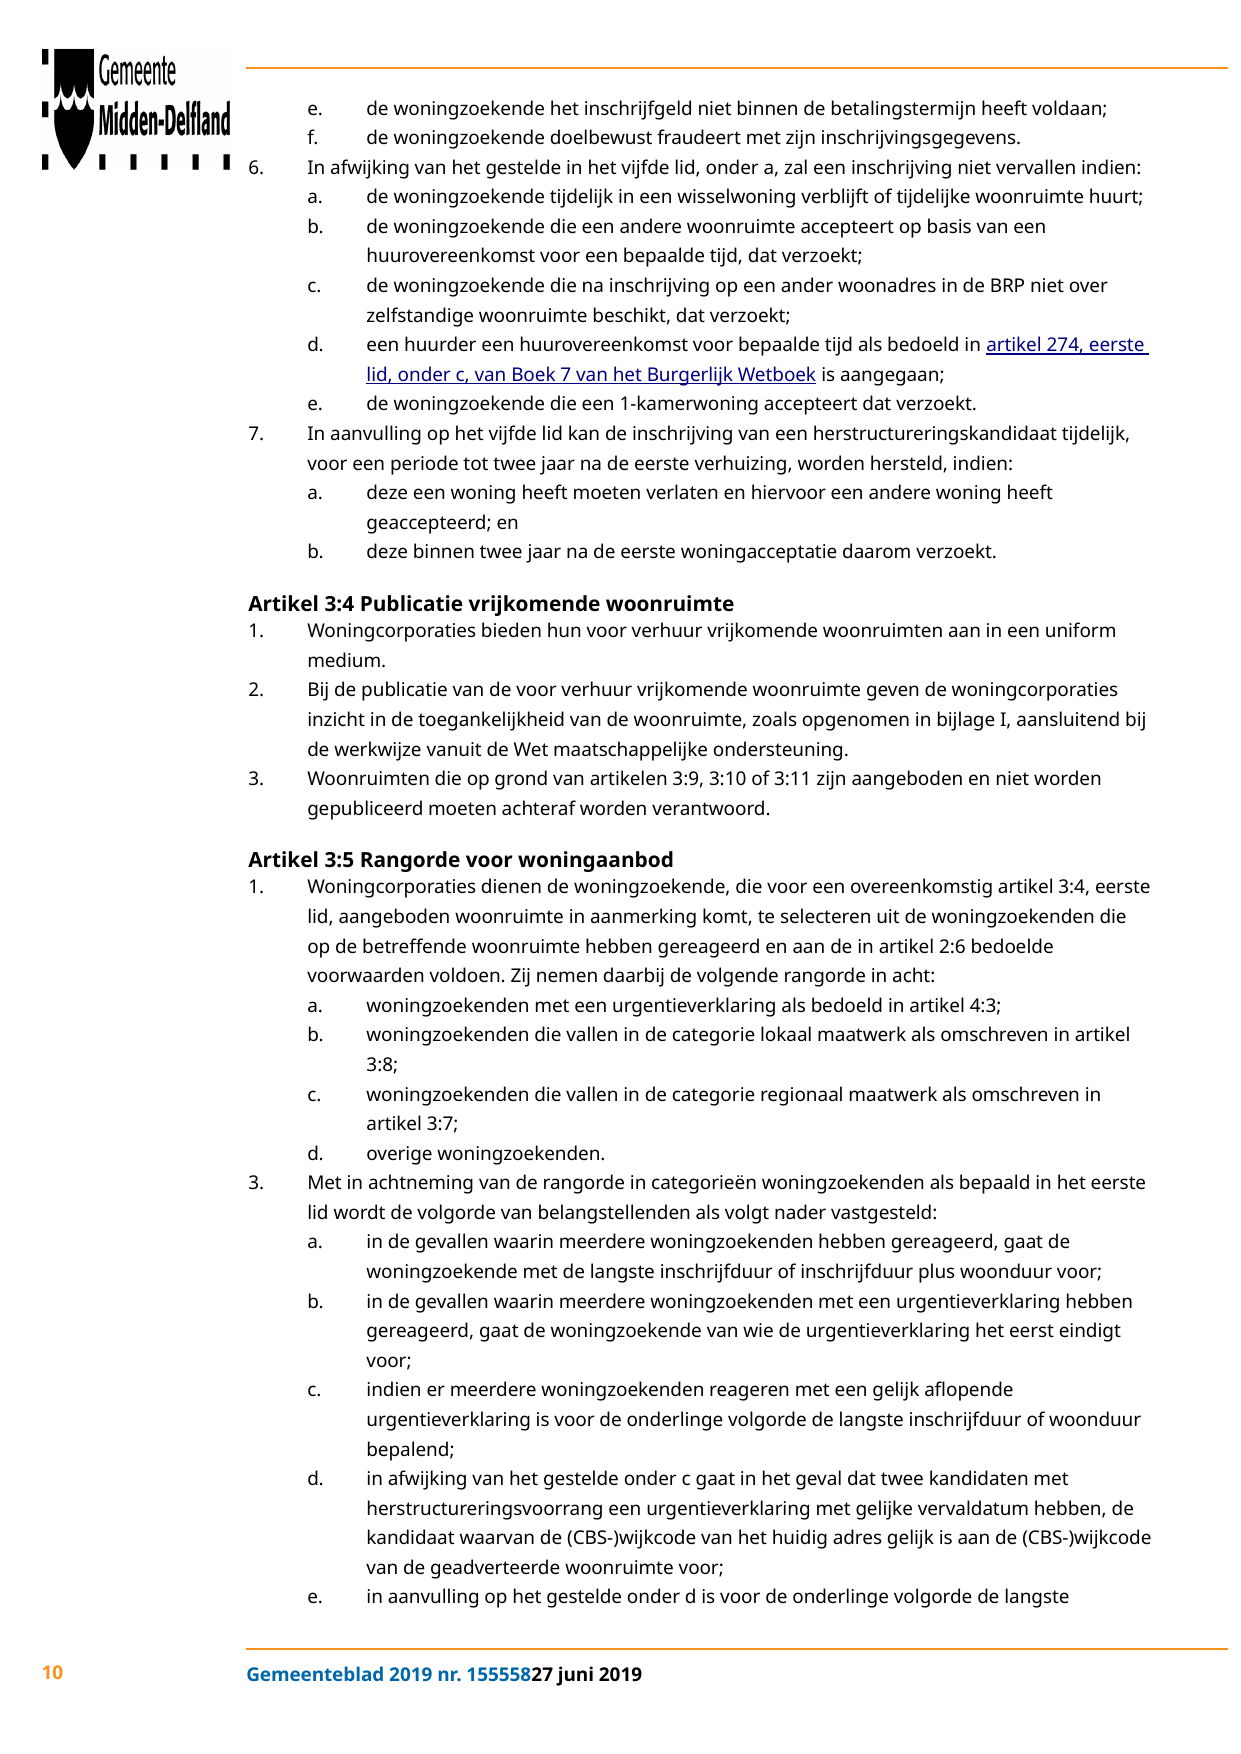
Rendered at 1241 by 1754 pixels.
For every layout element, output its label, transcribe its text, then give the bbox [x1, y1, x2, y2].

list Woningcorporaties bieden hun voor verhuur vrijkomende woonruimten aan in een uniform medium. [248, 617, 1152, 673]
list woningzoekenden die vallen in de categorie lokaal maatwerk als omschreven in artikel 3:8; [307, 1022, 1152, 1077]
text Artikel 3:4 Publicatie vrijkomende woonruimte [248, 589, 1152, 617]
list Woningcorporaties dienen de woningzoekende, die voor een overeenkomstig artikel 3:4, eerste lid, aangeboden woonruimte in aanmerking komt, te selecteren uit de woningzoekenden die op de betreffende woonruimte hebben gereageerd en aan de in artikel 2:6 bedoelde voorwaarden voldoen. Zij nemen daarbij de volgende rangorde in acht: [248, 874, 1152, 988]
list de woningzoekende die een andere woonruimte accepteert op basis van een huurovereenkomst voor een bepaalde tijd, dat verzoekt; [307, 213, 1152, 268]
list de woningzoekende het inschrijfgeld niet binnen de betalingstermijn heeft voldaan; [307, 95, 1152, 121]
text Artikel 3:5 Rangorde voor woningaanbod [248, 845, 1152, 874]
list in afwijking van het gestelde onder c gaat in het geval dat twee kandidaten met herstructureringsvoorrang een urgentieverklaring met gelijke vervaldatum hebben, de kandidaat waarvan de (CBS-)wijkcode van het huidig adres gelijk is aan de (CBS-)wijkcode van de geadverteerde woonruimte voor; [307, 1465, 1152, 1580]
list in aanvulling op het gestelde onder d is voor de onderlinge volgorde de langste [307, 1584, 1152, 1609]
list woningzoekenden die vallen in de categorie regionaal maatwerk als omschreven in artikel 3:7; [307, 1081, 1152, 1136]
list Woonruimten die op grond van artikelen 3:9, 3:10 of 3:11 zijn aangeboden en niet worden gepubliceerd moeten achteraf worden verantwoord. [248, 765, 1152, 821]
list in de gevallen waarin meerdere woningzoekenden met een urgentieverklaring hebben gereageerd, gaat de woningzoekende van wie de urgentieverklaring het eerst eindigt voor; [307, 1288, 1152, 1373]
list deze binnen twee jaar na de eerste woningacceptatie daarom verzoekt. [307, 538, 1152, 564]
list overige woningzoekenden. [307, 1140, 1152, 1166]
list Met in achtneming van de rangorde in categorieën woningzoekenden als bepaald in het eerste lid wordt de volgorde van belangstellenden als volgt nader vastgesteld: [248, 1169, 1152, 1225]
list deze een woning heeft moeten verlaten en hiervoor een andere woning heeft geaccepteerd; en [307, 479, 1152, 535]
list In aanvulling op het vijfde lid kan de inschrijving van een herstructureringskandidaat tijdelijk, voor een periode tot twee jaar na de eerste verhuizing, worden hersteld, indien: [248, 420, 1152, 476]
list In afwijking van het gestelde in het vijfde lid, onder a, zal een inschrijving niet vervallen indien: [248, 154, 1152, 180]
list de woningzoekende die na inschrijving op een ander woonadres in de BRP niet over zelfstandige woonruimte beschikt, dat verzoekt; [307, 272, 1152, 328]
list de woningzoekende tijdelijk in een wisselwoning verblijft of tijdelijke woonruimte huurt; [307, 183, 1152, 209]
list de woningzoekende die een 1-kamerwoning accepteert dat verzoekt. [307, 391, 1152, 416]
list indien er meerdere woningzoekenden reageren met een gelijk aflopende urgentieverklaring is voor de onderlinge volgorde de langste inschrijfduur of woonduur bepalend; [307, 1377, 1152, 1462]
picture [41, 47, 231, 172]
list de woningzoekende doelbewust fraudeert met zijn inschrijvingsgegevens. [307, 124, 1152, 150]
list een huurder een huurovereenkomst voor bepaalde tijd als bedoeld in artikel 274, eerste lid, onder c, van Boek 7 van het Burgerlijk Wetboek is aangegaan; [307, 331, 1152, 387]
list woningzoekenden met een urgentieverklaring als bedoeld in artikel 4:3; [307, 992, 1152, 1018]
list Bij de publicatie van de voor verhuur vrijkomende woonruimte geven de woningcorporaties inzicht in de toegankelijkheid van de woonruimte, zoals opgenomen in bijlage I, aansluitend bij de werkwijze vanuit de Wet maatschappelijke ondersteuning. [248, 677, 1152, 761]
list in de gevallen waarin meerdere woningzoekenden hebben gereageerd, gaat de woningzoekende met de langste inschrijfduur of inschrijfduur plus woonduur voor; [307, 1229, 1152, 1284]
